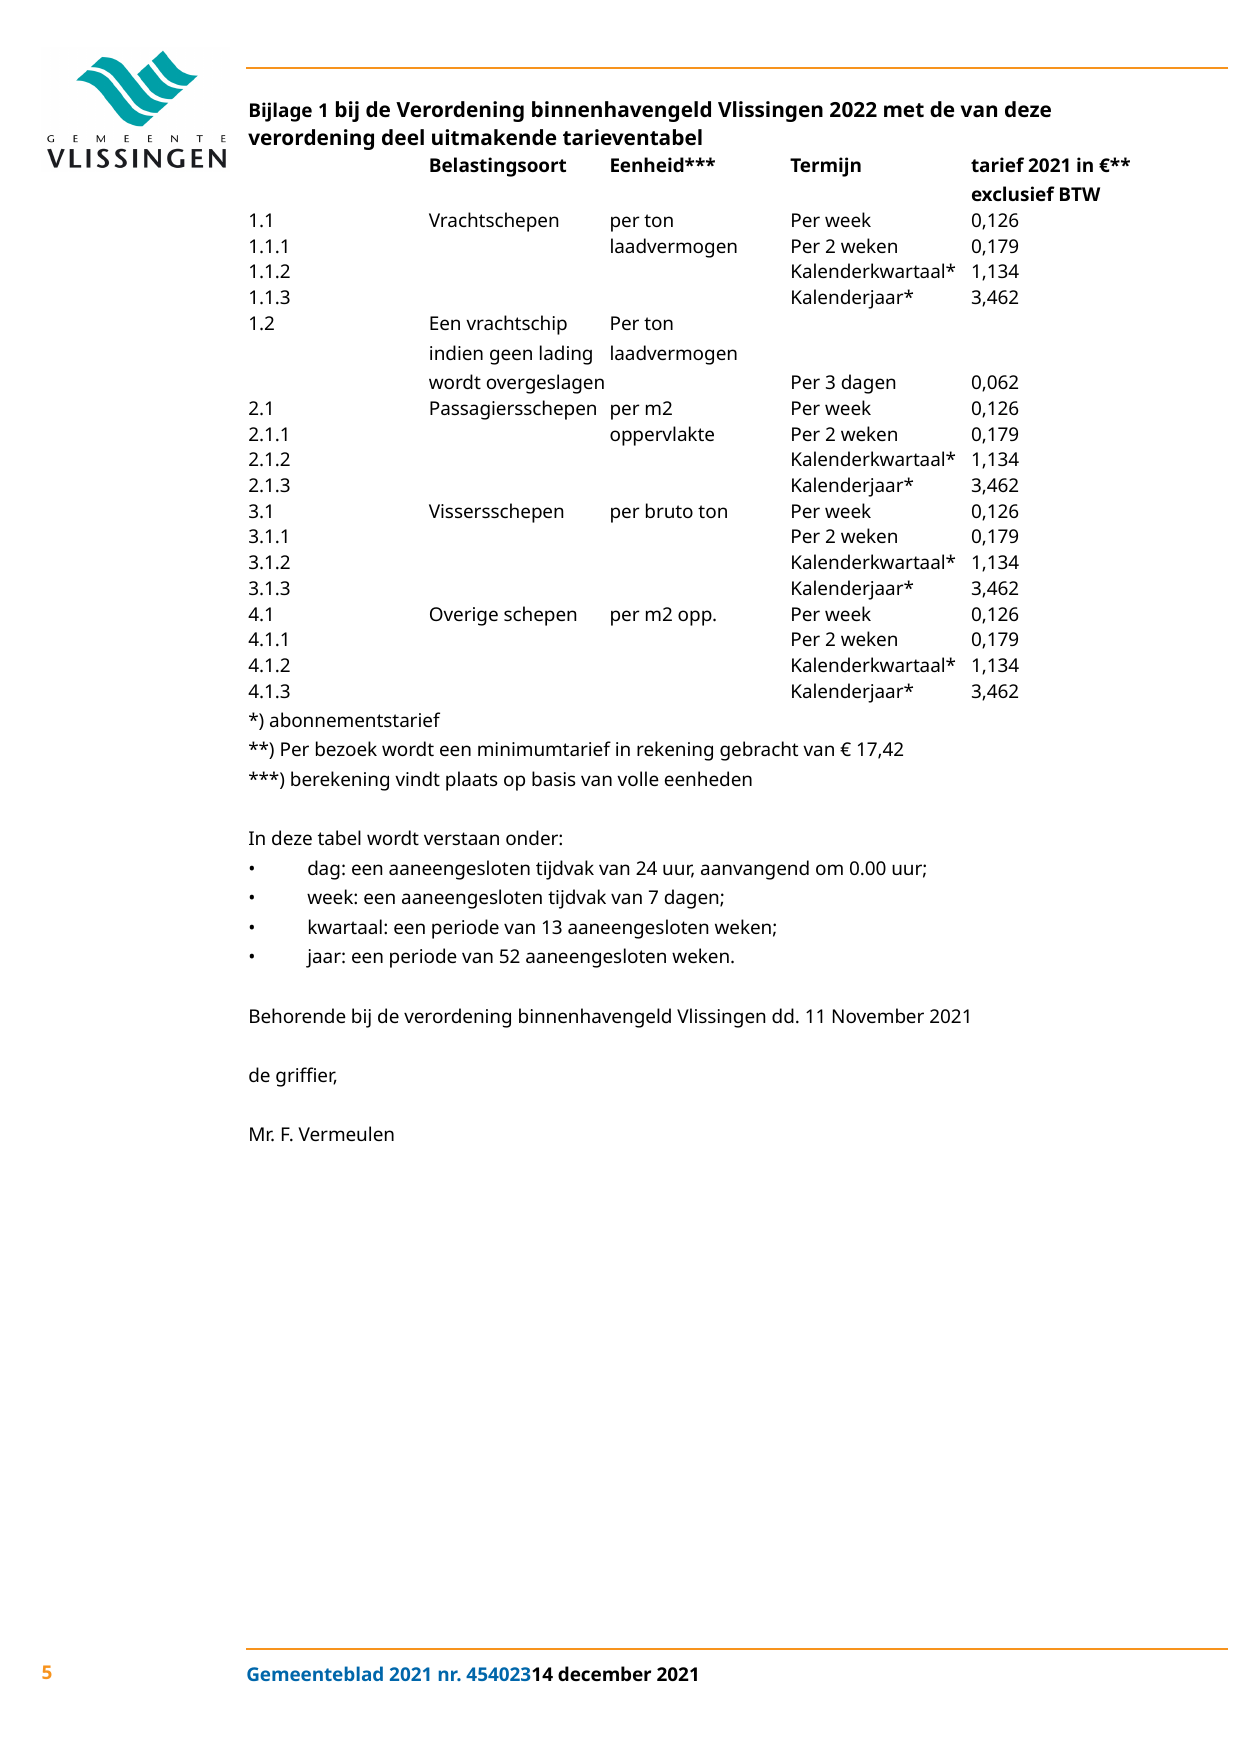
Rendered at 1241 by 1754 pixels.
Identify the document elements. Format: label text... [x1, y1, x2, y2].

table_header tarief 2021 in €** exclusief BTW [971, 152, 1152, 207]
picture [41, 47, 231, 172]
table_cell [429, 678, 609, 704]
table_header Eenheid*** [609, 152, 790, 207]
table_cell Per 2 weken [790, 233, 971, 259]
table_cell 0,126 [971, 207, 1152, 233]
table_cell [609, 652, 790, 678]
table_cell 0,126 [971, 498, 1152, 524]
table_cell oppervlakte [609, 421, 790, 446]
table_cell 0,179 [971, 627, 1152, 652]
table_cell [429, 233, 609, 259]
table_cell [429, 472, 609, 498]
table_cell [609, 524, 790, 549]
table_cell Kalenderkwartaal* [790, 446, 971, 472]
table_cell [429, 549, 609, 575]
table_cell Kalenderkwartaal* [790, 549, 971, 575]
table_cell 0,062 [971, 310, 1152, 395]
table_cell Per 3 dagen [790, 310, 971, 395]
table_cell 1.1 [248, 207, 429, 233]
table_cell 1,134 [971, 259, 1152, 284]
table_cell 1.2 [248, 310, 429, 395]
table_cell [609, 678, 790, 704]
table_cell 3.1.1 [248, 524, 429, 549]
text de griffier, [248, 1062, 1152, 1088]
text *) abonnementstarief [248, 707, 1152, 733]
table_cell 0,179 [971, 233, 1152, 259]
table_cell 4.1.1 [248, 627, 429, 652]
table_cell [429, 627, 609, 652]
table_cell 0,179 [971, 421, 1152, 446]
table_cell Kalenderkwartaal* [790, 652, 971, 678]
table_cell [429, 421, 609, 446]
table_cell 0,179 [971, 524, 1152, 549]
table_cell Kalenderjaar* [790, 575, 971, 601]
table_cell Per ton laadvermogen [609, 310, 790, 395]
table_cell Kalenderkwartaal* [790, 259, 971, 284]
text Bijlage 1 bij de Verordening binnenhavengeld Vlissingen 2022 met de van deze verordening deel uitmakende tarieventabel [248, 95, 1152, 152]
table_cell 3,462 [971, 472, 1152, 498]
table_cell 1.1.1 [248, 233, 429, 259]
table_cell [429, 284, 609, 310]
table_cell Per week [790, 207, 971, 233]
table_cell per m2 [609, 395, 790, 421]
table_cell Passagiersschepen [429, 395, 609, 421]
table_cell 3,462 [971, 284, 1152, 310]
list kwartaal: een periode van 13 aaneengesloten weken; [248, 914, 1152, 940]
table_cell 3.1 [248, 498, 429, 524]
table_cell per m2 opp. [609, 601, 790, 627]
list week: een aaneengesloten tijdvak van 7 dagen; [248, 884, 1152, 910]
text **) Per bezoek wordt een minimumtarief in rekening gebracht van € 17,42 [248, 737, 1152, 762]
table_cell Per week [790, 395, 971, 421]
table_cell 3,462 [971, 678, 1152, 704]
table_cell 1,134 [971, 549, 1152, 575]
table_cell [609, 446, 790, 472]
table_cell [429, 575, 609, 601]
table_cell 1.1.2 [248, 259, 429, 284]
table_cell Kalenderjaar* [790, 472, 971, 498]
table_cell Een vrachtschip indien geen lading wordt overgeslagen [429, 310, 609, 395]
table_cell per ton [609, 207, 790, 233]
table_cell 3,462 [971, 575, 1152, 601]
table_cell 2.1 [248, 395, 429, 421]
table_cell [609, 627, 790, 652]
table_cell Per week [790, 498, 971, 524]
table_header [248, 152, 429, 207]
list dag: een aaneengesloten tijdvak van 24 uur, aanvangend om 0.00 uur; [248, 855, 1152, 881]
table_cell 1,134 [971, 652, 1152, 678]
table_cell 3.1.3 [248, 575, 429, 601]
text ***) berekening vindt plaats op basis van volle eenheden [248, 766, 1152, 792]
table_cell [609, 549, 790, 575]
table_cell 1.1.3 [248, 284, 429, 310]
table_cell [609, 472, 790, 498]
table_cell Per week [790, 601, 971, 627]
table_cell 4.1 [248, 601, 429, 627]
table_cell Overige schepen [429, 601, 609, 627]
table_cell [429, 446, 609, 472]
text Mr. F. Vermeulen [248, 1121, 1152, 1147]
table_cell laadvermogen [609, 233, 790, 259]
table_cell 0,126 [971, 601, 1152, 627]
table_cell Per 2 weken [790, 421, 971, 446]
text In deze tabel wordt verstaan onder: [248, 825, 1152, 851]
table_cell 4.1.3 [248, 678, 429, 704]
table_cell 0,126 [971, 395, 1152, 421]
table_cell 1,134 [971, 446, 1152, 472]
table_header Belastingsoort [429, 152, 609, 207]
table_cell 2.1.2 [248, 446, 429, 472]
table_cell Vrachtschepen [429, 207, 609, 233]
table_cell Per 2 weken [790, 627, 971, 652]
table_cell Vissersschepen [429, 498, 609, 524]
table_cell 2.1.3 [248, 472, 429, 498]
table_cell [609, 284, 790, 310]
table_cell [429, 524, 609, 549]
table_cell [609, 575, 790, 601]
list jaar: een periode van 52 aaneengesloten weken. [248, 944, 1152, 969]
text Behorende bij de verordening binnenhavengeld Vlissingen dd. 11 November 2021 [248, 1003, 1152, 1028]
table_cell 4.1.2 [248, 652, 429, 678]
table_cell [609, 259, 790, 284]
table_cell 2.1.1 [248, 421, 429, 446]
table_cell [429, 259, 609, 284]
table_cell 3.1.2 [248, 549, 429, 575]
table_header Termijn [790, 152, 971, 207]
table_cell Kalenderjaar* [790, 678, 971, 704]
table_cell [429, 652, 609, 678]
table_cell Per 2 weken [790, 524, 971, 549]
table_cell Kalenderjaar* [790, 284, 971, 310]
table_cell per bruto ton [609, 498, 790, 524]
